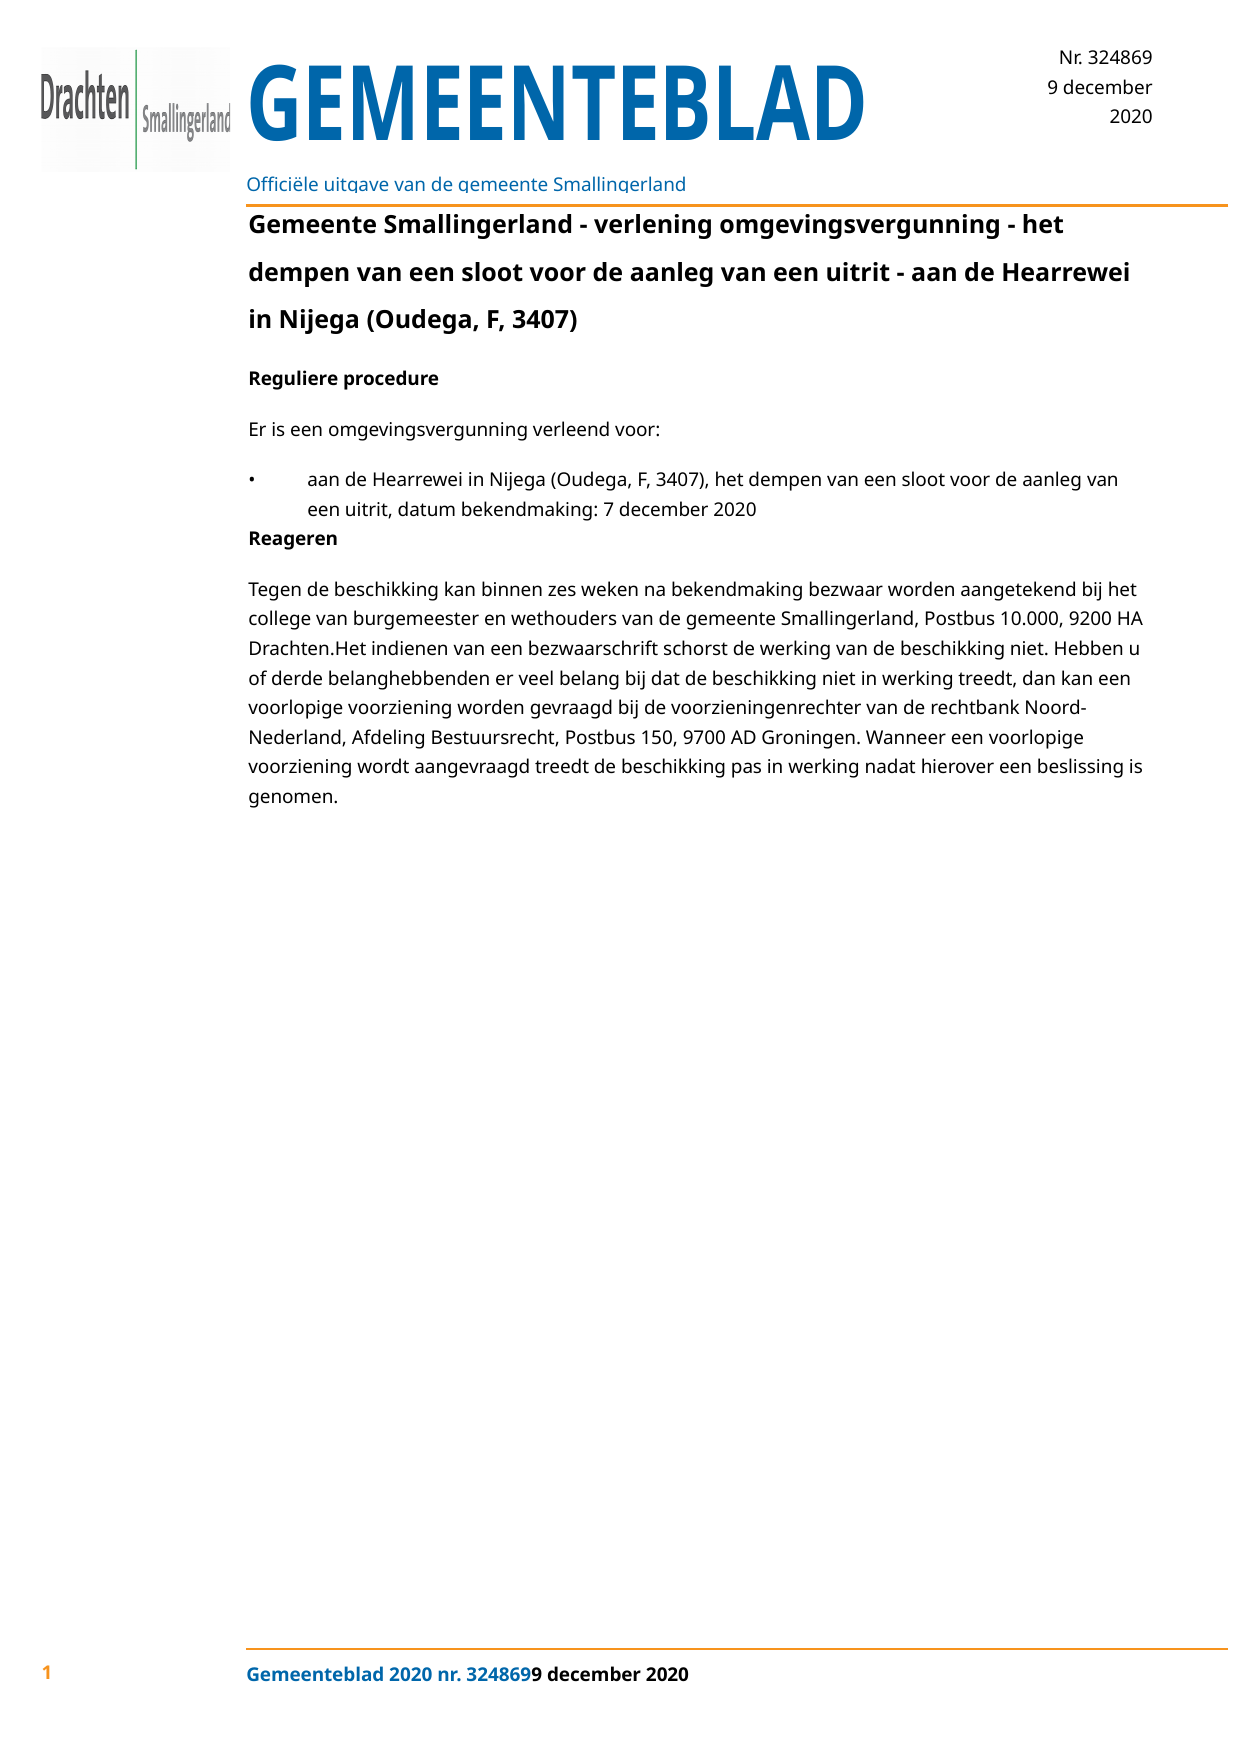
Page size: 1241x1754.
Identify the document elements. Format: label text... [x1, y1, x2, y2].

text Reguliere procedure [248, 366, 1152, 391]
text Tegen de beschikking kan binnen zes weken na bekendmaking bezwaar worden aangetekend bij het college van burgemeester en wethouders van de gemeente Smallingerland, Postbus 10.000, 9200 HA Drachten.Het indienen van een bezwaarschrift schorst de werking van de beschikking niet. Hebben u of derde belanghebbenden er veel belang bij dat de beschikking niet in werking treedt, dan kan een voorlopige voorziening worden gevraagd bij de voorzieningenrechter van de rechtbank Noord-Nederland, Afdeling Bestuursrecht, Postbus 150, 9700 AD Groningen. Wanneer een voorlopige voorziening wordt aangevraagd treedt de beschikking pas in werking nadat hierover een beslissing is genomen. [248, 576, 1152, 809]
text Reageren [248, 526, 1152, 551]
picture [41, 47, 231, 172]
list aan de Hearrewei in Nijega (Oudega, F, 3407), het dempen van een sloot voor de aanleg van een uitrit, datum bekendmaking: 7 december 2020 [248, 466, 1152, 522]
text Er is een omgevingsvergunning verleend voor: [248, 416, 1152, 442]
text Gemeente Smallingerland - verlening omgevingsvergunning - het dempen van een sloot voor de aanleg van een uitrit - aan de Hearrewei in Nijega (Oudega, F, 3407) [248, 207, 1152, 336]
